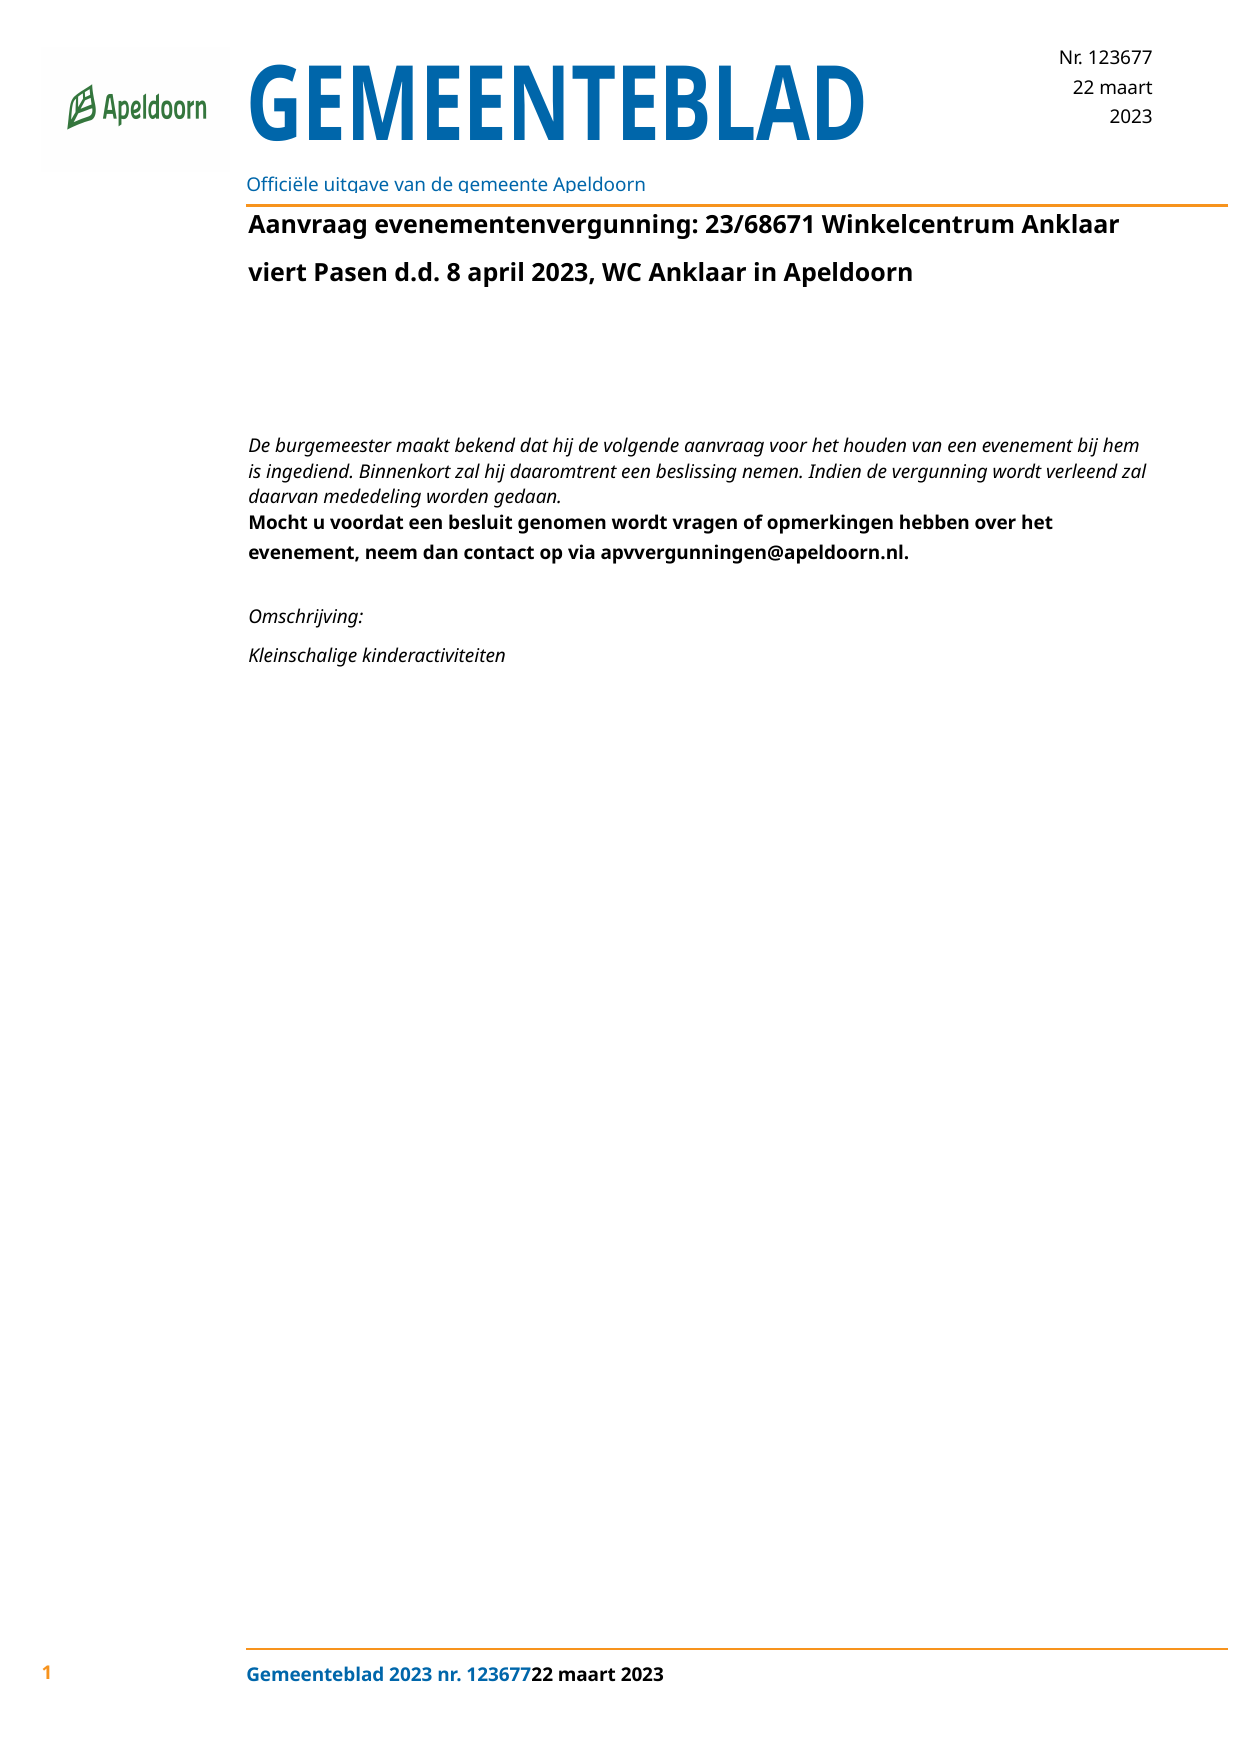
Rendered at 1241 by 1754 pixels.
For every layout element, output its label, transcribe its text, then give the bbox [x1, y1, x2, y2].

text Aanvraag evenementenvergunning: 23/68671 Winkelcentrum Anklaar viert Pasen d.d. 8 april 2023, WC Anklaar in Apeldoorn [248, 207, 1152, 288]
text Omschrijving: [248, 603, 1152, 629]
picture [41, 47, 231, 172]
text De burgemeester maakt bekend dat hij de volgende aanvraag voor het houden van een evenement bij hem is ingediend. Binnenkort zal hij daaromtrent een beslissing nemen. Indien de vergunning wordt verleend zal daarvan mededeling worden gedaan. [248, 432, 1152, 509]
text Mocht u voordat een besluit genomen wordt vragen of opmerkingen hebben over het evenement, neem dan contact op via apvvergunningen@apeldoorn.nl. [248, 509, 1152, 565]
text Kleinschalige kinderactiviteiten [248, 642, 1152, 668]
